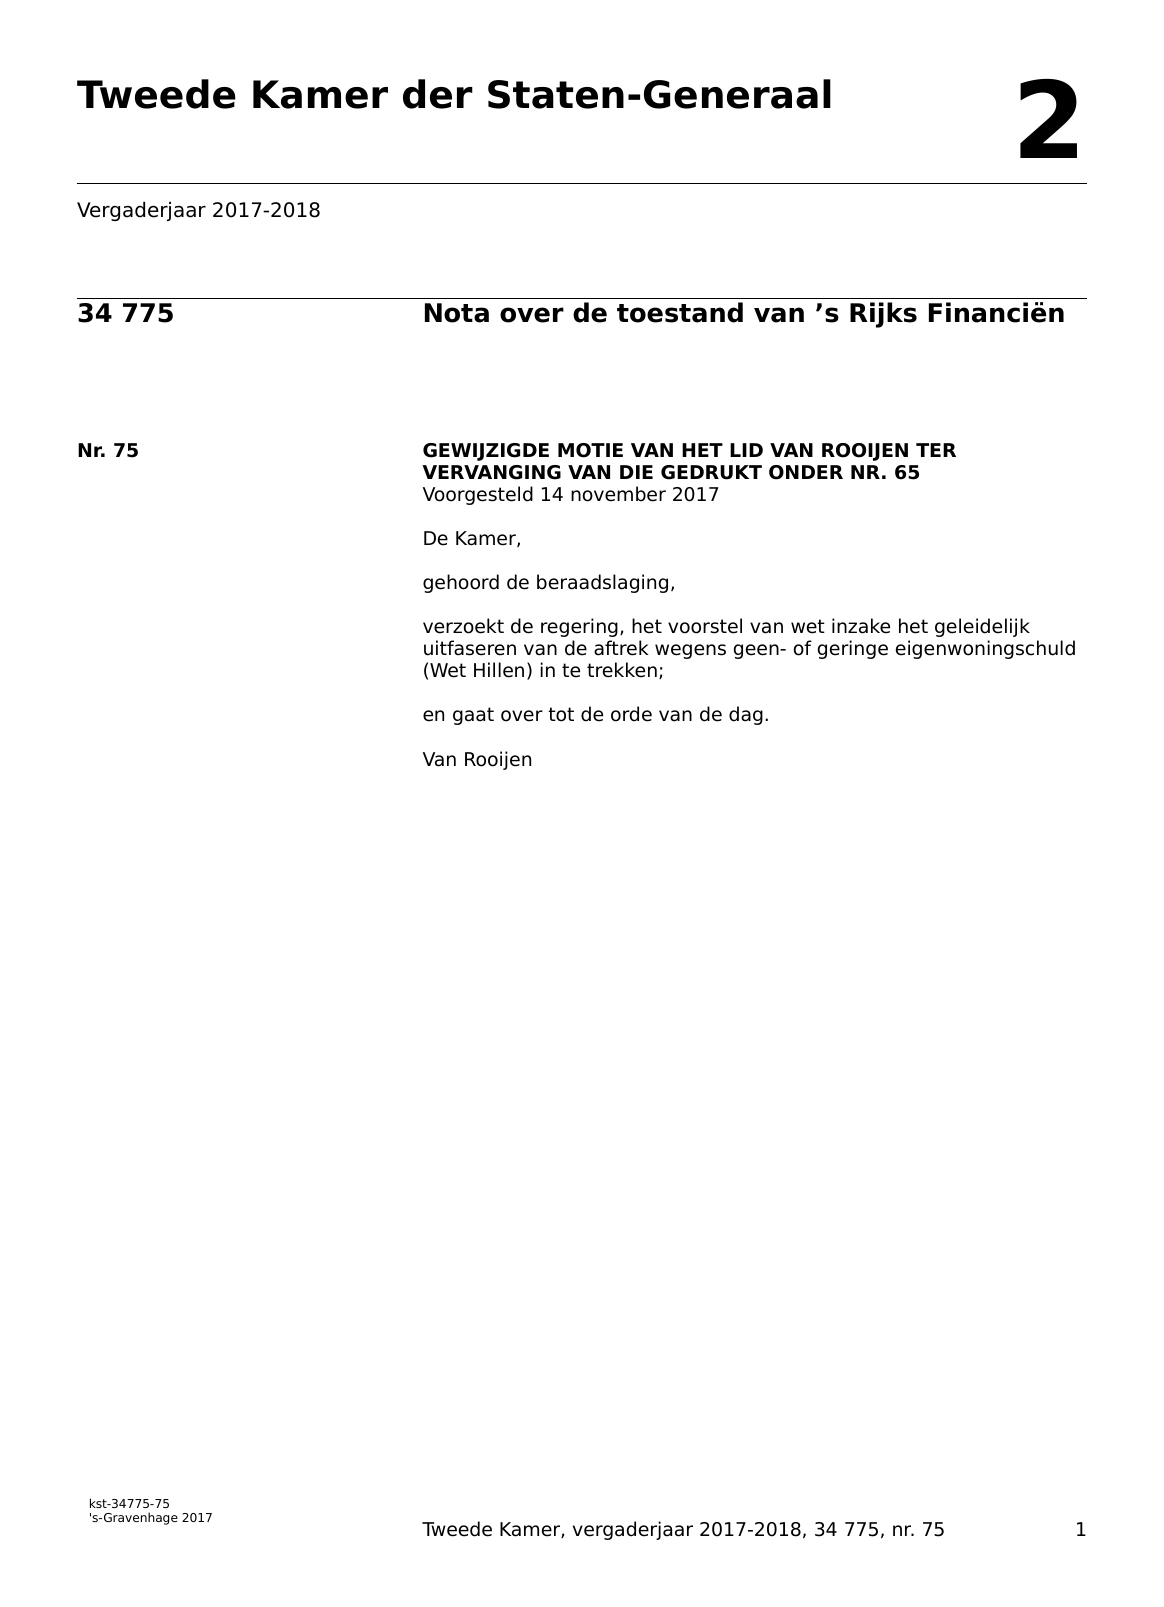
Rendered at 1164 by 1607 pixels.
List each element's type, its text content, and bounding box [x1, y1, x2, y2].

subtitle Nr. 75 GEWIJZIGDE MOTIE VAN HET LID VAN ROOIJEN TER VERVANGING VAN DIE GEDRUKT ONDER NR. 65 [77, 440, 1087, 484]
text gehoord de beraadslaging, [422, 572, 1087, 594]
text kst-34775-75 [88, 1497, 323, 1511]
text en gaat over tot de orde van de dag. [422, 704, 1087, 726]
text 's-Gravenhage 2017 [88, 1511, 323, 1525]
text verzoekt de regering, het voorstel van wet inzake het geleidelijk uitfaseren van de aftrek wegens geen- of geringe eigenwoningschuld (Wet Hillen) in te trekken; [422, 616, 1087, 682]
table_header Tweede Kamer der Staten-Generaal [77, 59, 886, 183]
text Van Rooijen [422, 748, 1087, 770]
text De Kamer, [422, 528, 1087, 550]
subtitle 34 775 Nota over de toestand van ’s Rijks Financiën [77, 299, 1087, 329]
table_header 2 [886, 59, 1087, 183]
text Voorgesteld 14 november 2017 [422, 484, 1087, 506]
table_cell Vergaderjaar 2017-2018 [77, 184, 1087, 298]
